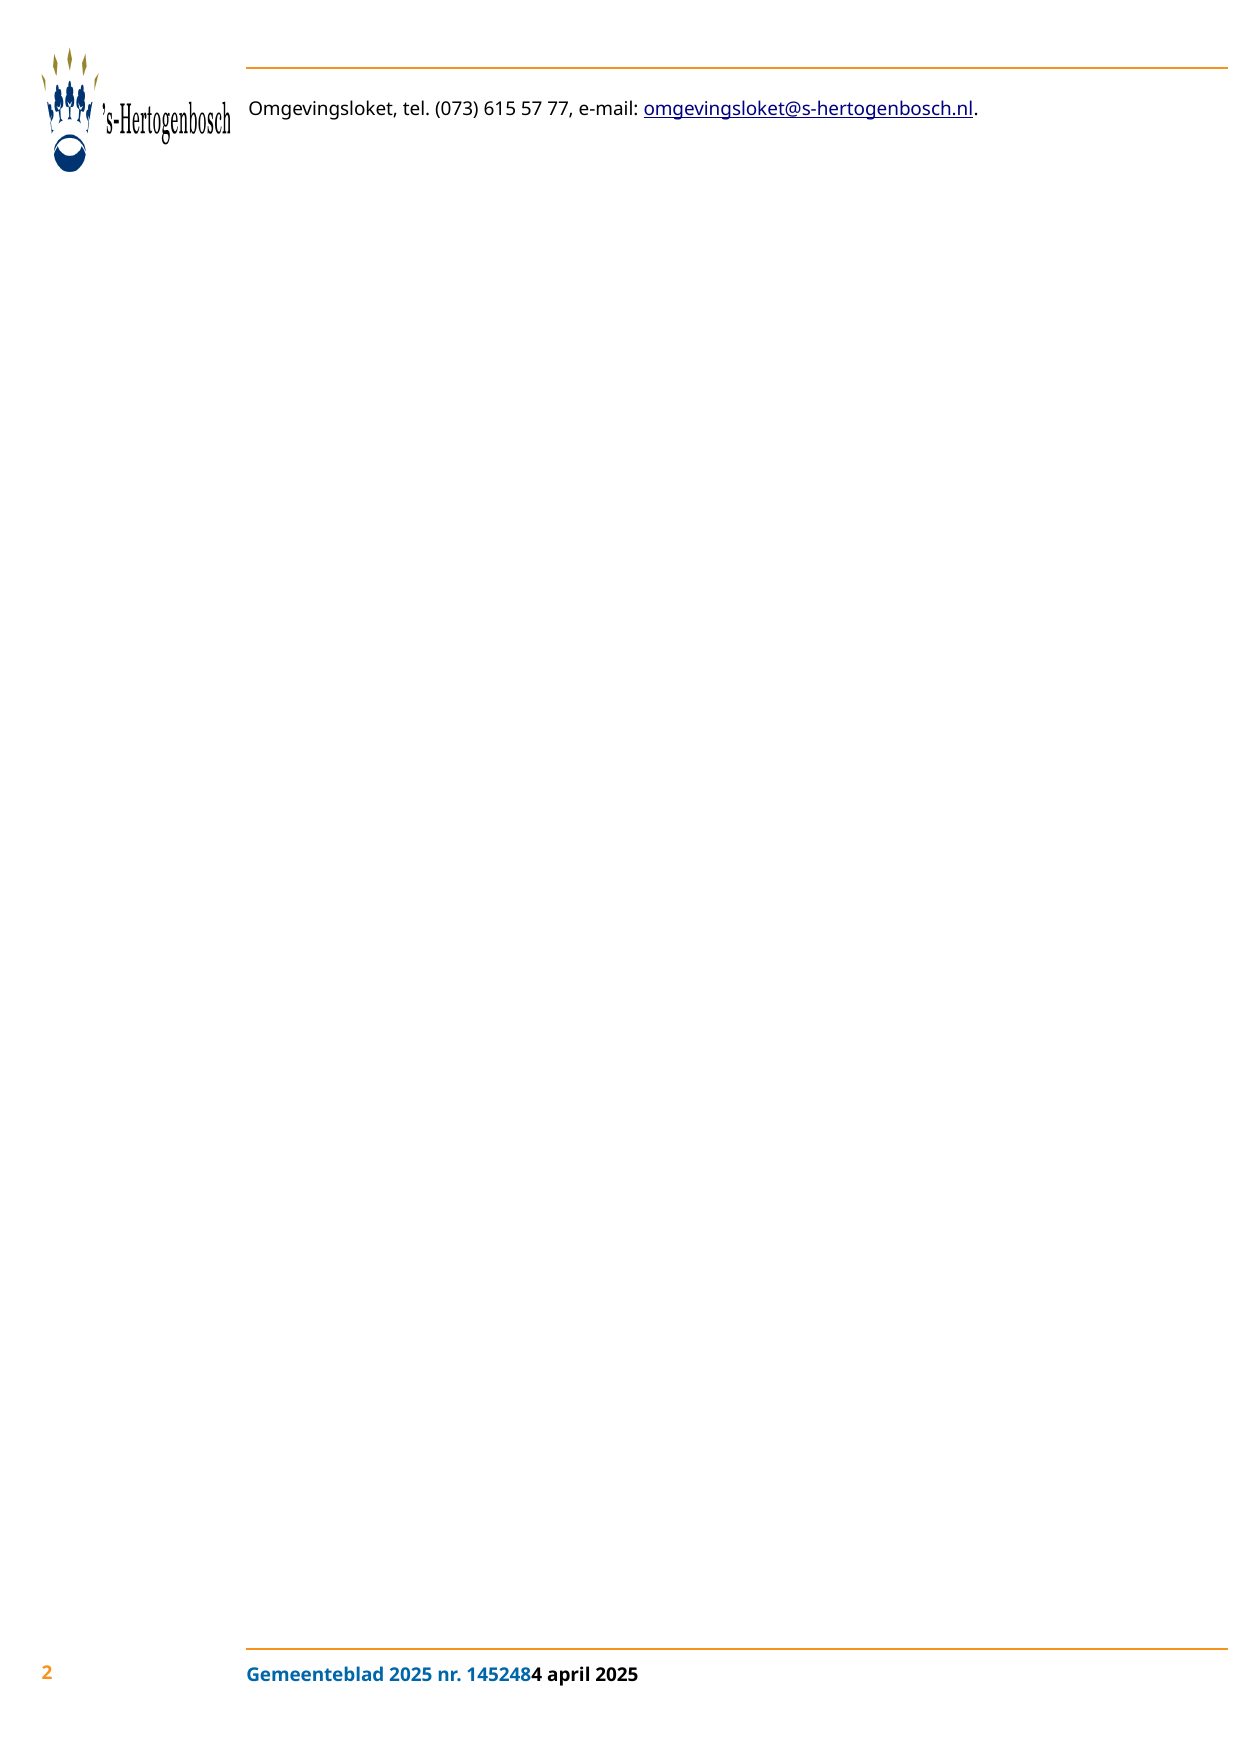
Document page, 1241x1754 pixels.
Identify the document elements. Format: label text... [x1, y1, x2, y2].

picture [41, 47, 231, 172]
text Omgevingsloket, tel. (073) 615 57 77, e-mail: omgevingsloket@s-hertogenbosch.nl. [248, 95, 1152, 121]
